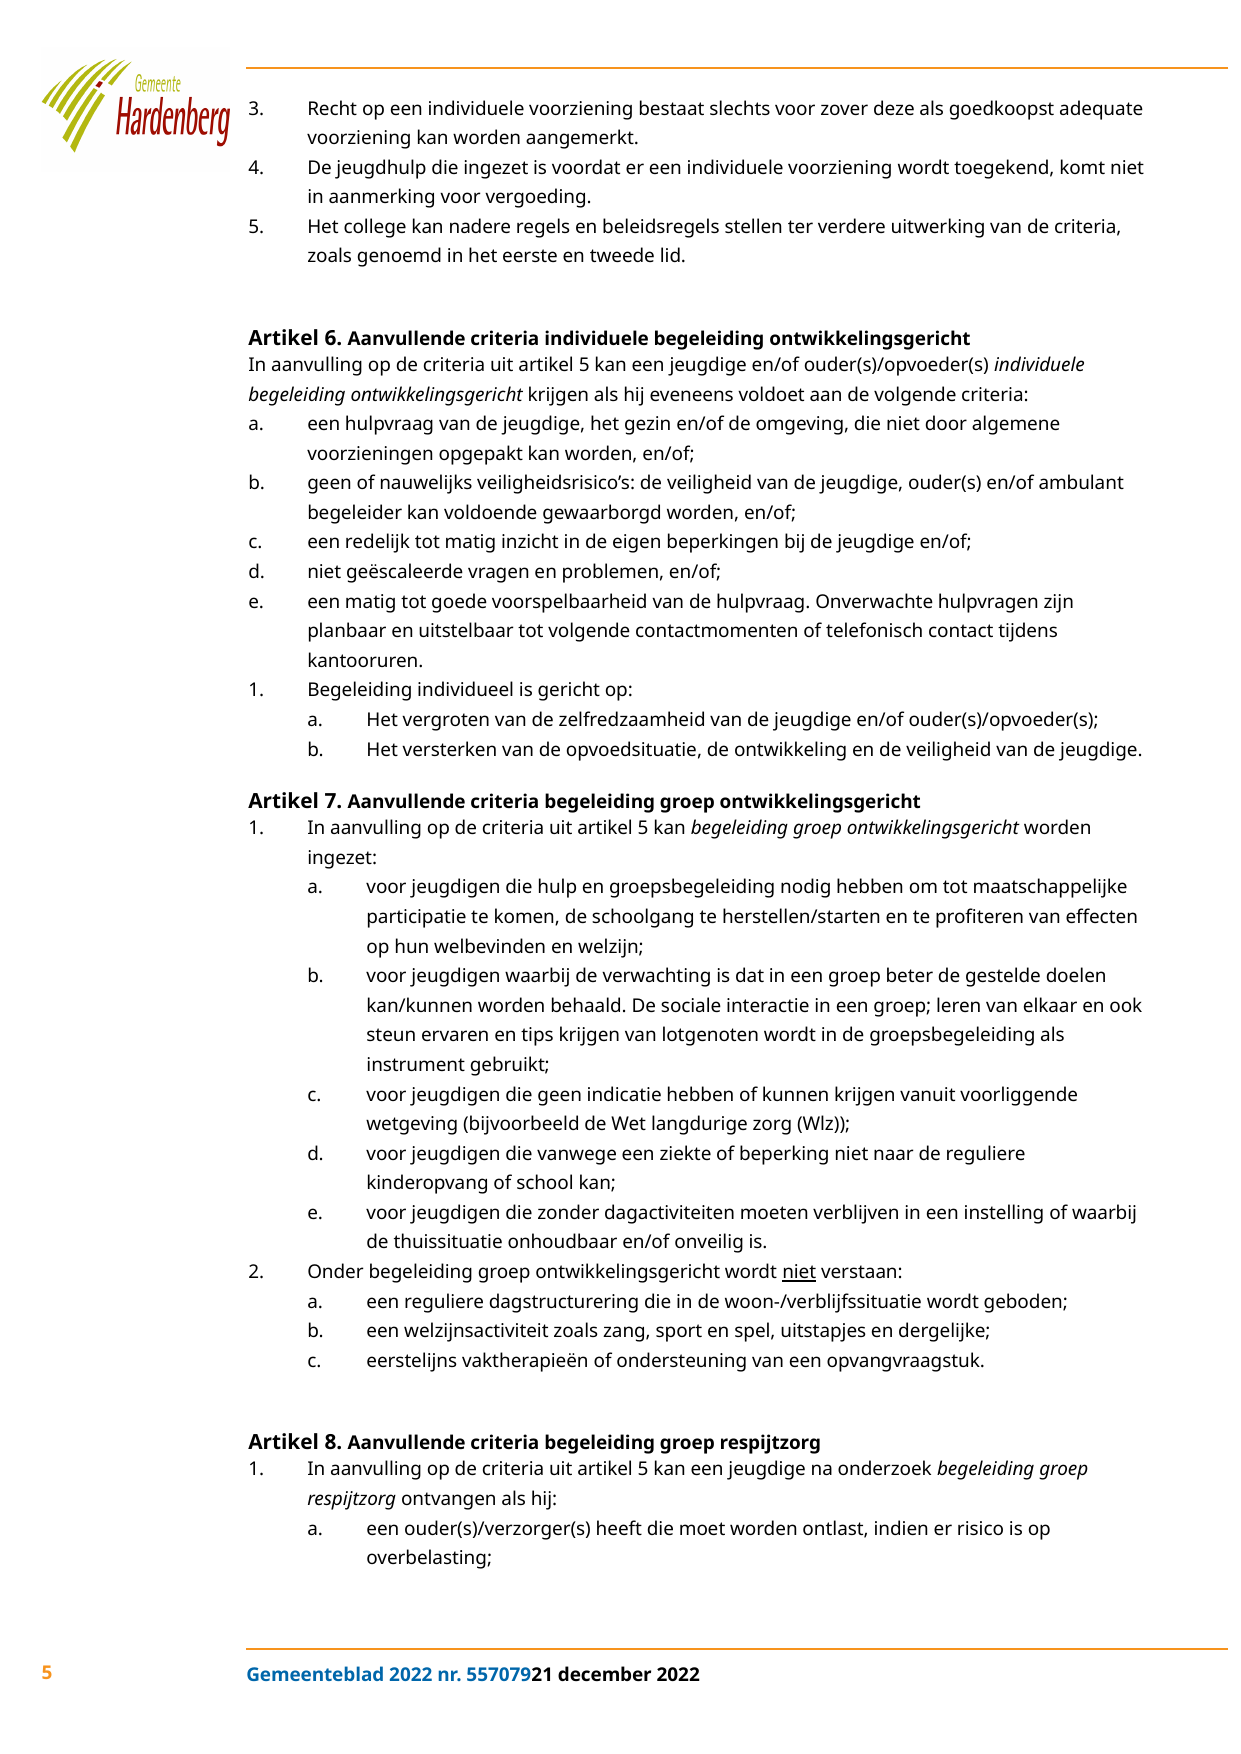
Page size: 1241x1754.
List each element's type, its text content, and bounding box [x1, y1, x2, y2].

list In aanvulling op de criteria uit artikel 5 kan begeleiding groep ontwikkelingsgericht worden ingezet: [248, 814, 1152, 870]
text Artikel 8. Aanvullende criteria begeleiding groep respijtzorg [248, 1427, 1152, 1456]
list voor jeugdigen die hulp en groepsbegeleiding nodig hebben om tot maatschappelijke participatie te komen, de schoolgang te herstellen/starten en te profiteren van effecten op hun welbevinden en welzijn; [307, 874, 1152, 959]
list een hulpvraag van de jeugdige, het gezin en/of de omgeving, die niet door algemene voorzieningen opgepakt kan worden, en/of; [248, 410, 1152, 466]
list een reguliere dagstructurering die in de woon-/verblijfssituatie wordt geboden; [307, 1288, 1152, 1314]
list voor jeugdigen die zonder dagactiviteiten moeten verblijven in een instelling of waarbij de thuissituatie onhoudbaar en/of onveilig is. [307, 1199, 1152, 1254]
list een matig tot goede voorspelbaarheid van de hulpvraag. Onverwachte hulpvragen zijn planbaar en uitstelbaar tot volgende contactmomenten of telefonisch contact tijdens kantooruren. [248, 588, 1152, 673]
list voor jeugdigen waarbij de verwachting is dat in een groep beter de gestelde doelen kan/kunnen worden behaald. De sociale interactie in een groep; leren van elkaar en ook steun ervaren en tips krijgen van lotgenoten wordt in de groepsbegeleiding als instrument gebruikt; [307, 962, 1152, 1077]
list Het vergroten van de zelfredzaamheid van de jeugdige en/of ouder(s)/opvoeder(s); [307, 706, 1152, 732]
list een redelijk tot matig inzicht in de eigen beperkingen bij de jeugdige en/of; [248, 529, 1152, 554]
text Artikel 6. Aanvullende criteria individuele begeleiding ontwikkelingsgericht [248, 323, 1152, 351]
list In aanvulling op de criteria uit artikel 5 kan een jeugdige na onderzoek begeleiding groep respijtzorg ontvangen als hij: [248, 1456, 1152, 1511]
list Het college kan nadere regels en beleidsregels stellen ter verdere uitwerking van de criteria, zoals genoemd in het eerste en tweede lid. [248, 213, 1152, 268]
text In aanvulling op de criteria uit artikel 5 kan een jeugdige en/of ouder(s)/opvoeder(s) individuele begeleiding ontwikkelingsgericht krijgen als hij eveneens voldoet aan de volgende criteria: [248, 351, 1152, 406]
list Recht op een individuele voorziening bestaat slechts voor zover deze als goedkoopst adequate voorziening kan worden aangemerkt. [248, 95, 1152, 150]
list een ouder(s)/verzorger(s) heeft die moet worden ontlast, indien er risico is op overbelasting; [307, 1515, 1152, 1570]
list eerstelijns vaktherapieën of ondersteuning van een opvangvraagstuk. [307, 1347, 1152, 1373]
list Begeleiding individueel is gericht op: [248, 677, 1152, 702]
list geen of nauwelijks veiligheidsrisico’s: de veiligheid van de jeugdige, ouder(s) en/of ambulant begeleider kan voldoende gewaarborgd worden, en/of; [248, 469, 1152, 525]
list voor jeugdigen die geen indicatie hebben of kunnen krijgen vanuit voorliggende wetgeving (bijvoorbeeld de Wet langdurige zorg (Wlz)); [307, 1081, 1152, 1136]
list voor jeugdigen die vanwege een ziekte of beperking niet naar de reguliere kinderopvang of school kan; [307, 1140, 1152, 1195]
list De jeugdhulp die ingezet is voordat er een individuele voorziening wordt toegekend, komt niet in aanmerking voor vergoeding. [248, 154, 1152, 209]
list Het versterken van de opvoedsituatie, de ontwikkeling en de veiligheid van de jeugdige. [307, 736, 1152, 761]
list een welzijnsactiviteit zoals zang, sport en spel, uitstapjes en dergelijke; [307, 1317, 1152, 1343]
list Onder begeleiding groep ontwikkelingsgericht wordt niet verstaan: [248, 1258, 1152, 1284]
picture [41, 47, 231, 172]
text Artikel 7. Aanvullende criteria begeleiding groep ontwikkelingsgericht [248, 786, 1152, 814]
list niet geëscaleerde vragen en problemen, en/of; [248, 558, 1152, 584]
